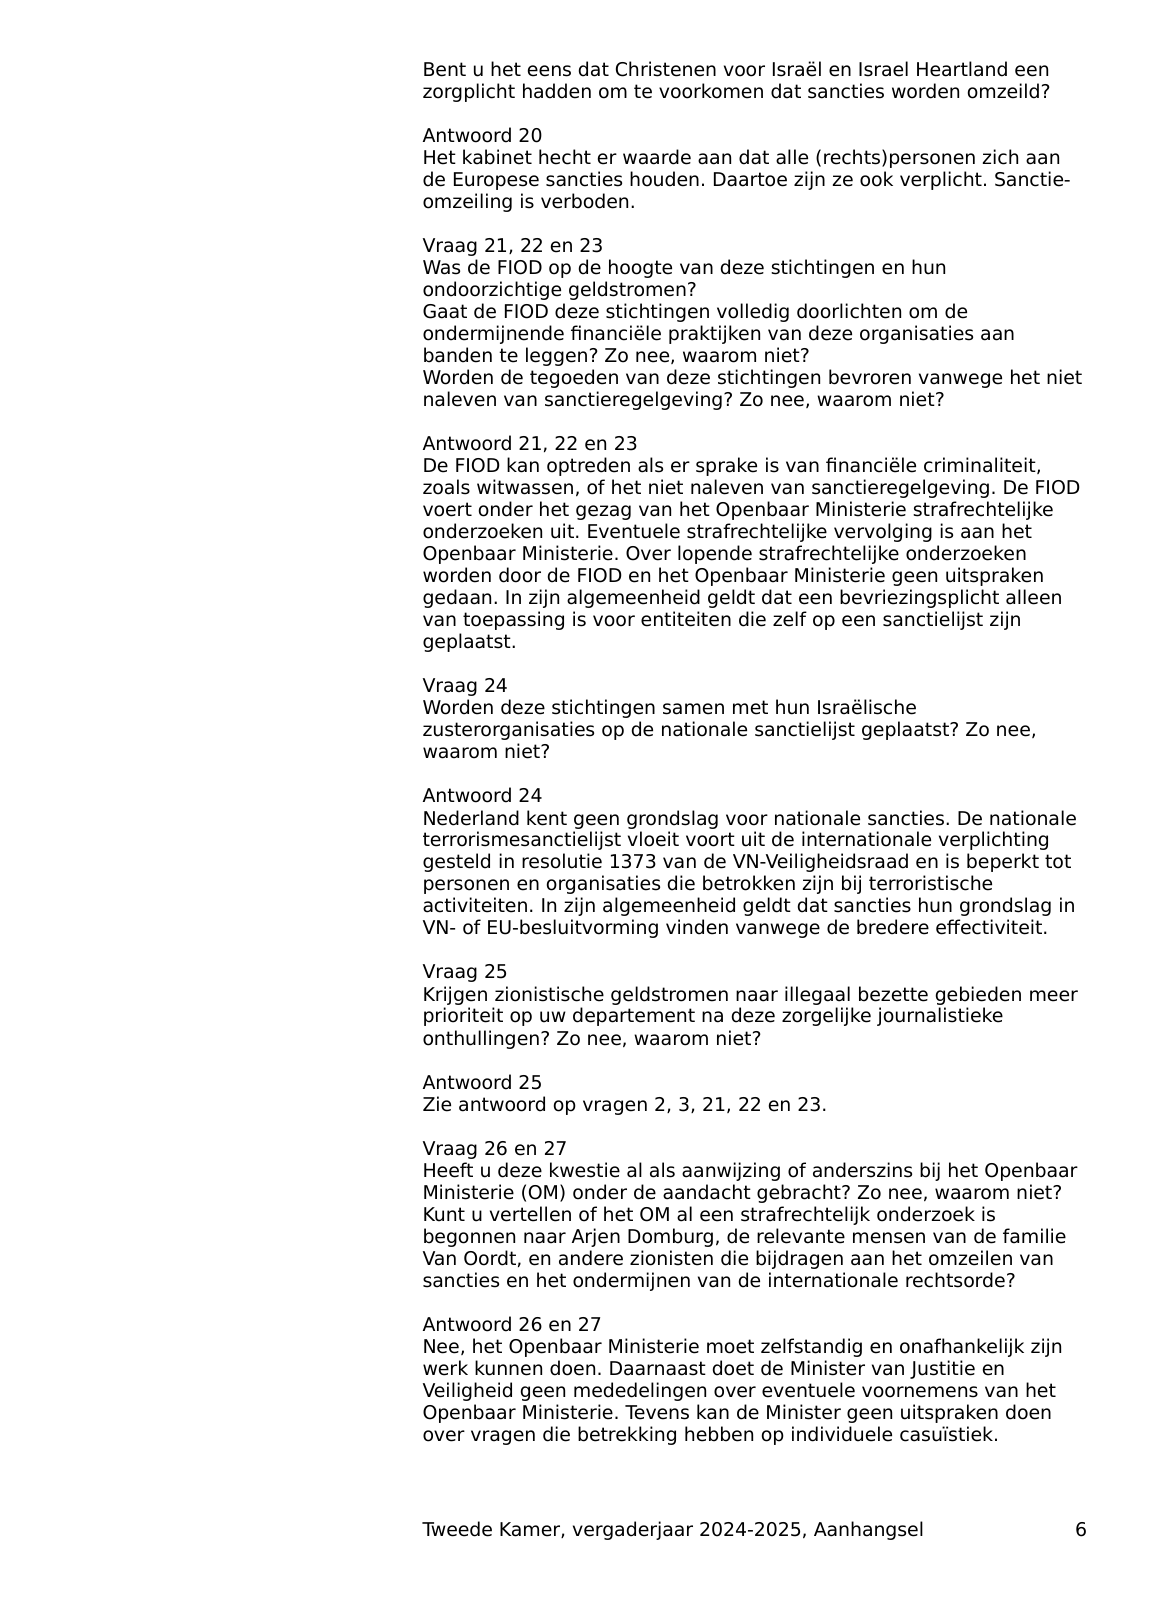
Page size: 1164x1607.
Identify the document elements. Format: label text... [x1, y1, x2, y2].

text Nee, het Openbaar Ministerie moet zelfstandig en onafhankelijk zijn werk kunnen doen. Daarnaast doet de Minister van Justitie en Veiligheid geen mededelingen over eventuele voornemens van het Openbaar Ministerie. Tevens kan de Minister geen uitspraken doen over vragen die betrekking hebben op individuele casuïstiek. [422, 1336, 1087, 1446]
text Het kabinet hecht er waarde aan dat alle (rechts)personen zich aan de Europese sancties houden. Daartoe zijn ze ook verplicht. Sanctie-omzeiling is verboden. [422, 147, 1087, 213]
text Antwoord 21, 22 en 23 [422, 433, 1087, 455]
text Vraag 26 en 27 [422, 1138, 1087, 1160]
text Heeft u deze kwestie al als aanwijzing of anderszins bij het Openbaar Ministerie (OM) onder de aandacht gebracht? Zo nee, waarom niet? [422, 1160, 1087, 1204]
text Vraag 25 [422, 961, 1087, 983]
text Vraag 21, 22 en 23 [422, 235, 1087, 257]
text Antwoord 24 [422, 785, 1087, 807]
text Gaat de FIOD deze stichtingen volledig doorlichten om de ondermijnende financiële praktijken van deze organisaties aan banden te leggen? Zo nee, waarom niet? [422, 301, 1087, 367]
text Was de FIOD op de hoogte van deze stichtingen en hun ondoorzichtige geldstromen? [422, 257, 1087, 301]
text Krijgen zionistische geldstromen naar illegaal bezette gebieden meer prioriteit op uw departement na deze zorgelijke journalistieke onthullingen? Zo nee, waarom niet? [422, 983, 1087, 1049]
text Zie antwoord op vragen 2, 3, 21, 22 en 23. [422, 1093, 1087, 1116]
text Bent u het eens dat Christenen voor Israël en Israel Heartland een zorgplicht hadden om te voorkomen dat sancties worden omzeild? [422, 59, 1087, 103]
text Vraag 24 [422, 675, 1087, 697]
text Worden de tegoeden van deze stichtingen bevroren vanwege het niet naleven van sanctieregelgeving? Zo nee, waarom niet? [422, 367, 1087, 411]
text Nederland kent geen grondslag voor nationale sancties. De nationale terrorismesanctielijst vloeit voort uit de internationale verplichting gesteld in resolutie 1373 van de VN-Veiligheidsraad en is beperkt tot personen en organisaties die betrokken zijn bij terroristische activiteiten. In zijn algemeenheid geldt dat sancties hun grondslag in VN- of EU-besluitvorming vinden vanwege de bredere effectiviteit. [422, 807, 1087, 939]
text Worden deze stichtingen samen met hun Israëlische zusterorganisaties op de nationale sanctielijst geplaatst? Zo nee, waarom niet? [422, 697, 1087, 763]
text Antwoord 26 en 27 [422, 1314, 1087, 1336]
text Antwoord 20 [422, 125, 1087, 147]
text Kunt u vertellen of het OM al een strafrechtelijk onderzoek is begonnen naar Arjen Domburg, de relevante mensen van de familie Van Oordt, en andere zionisten die bijdragen aan het omzeilen van sancties en het ondermijnen van de internationale rechtsorde? [422, 1204, 1087, 1292]
text Antwoord 25 [422, 1072, 1087, 1093]
text De FIOD kan optreden als er sprake is van financiële criminaliteit, zoals witwassen, of het niet naleven van sanctieregelgeving. De FIOD voert onder het gezag van het Openbaar Ministerie strafrechtelijke onderzoeken uit. Eventuele strafrechtelijke vervolging is aan het Openbaar Ministerie. Over lopende strafrechtelijke onderzoeken worden door de FIOD en het Openbaar Ministerie geen uitspraken gedaan. In zijn algemeenheid geldt dat een bevriezingsplicht alleen van toepassing is voor entiteiten die zelf op een sanctielijst zijn geplaatst. [422, 455, 1087, 653]
